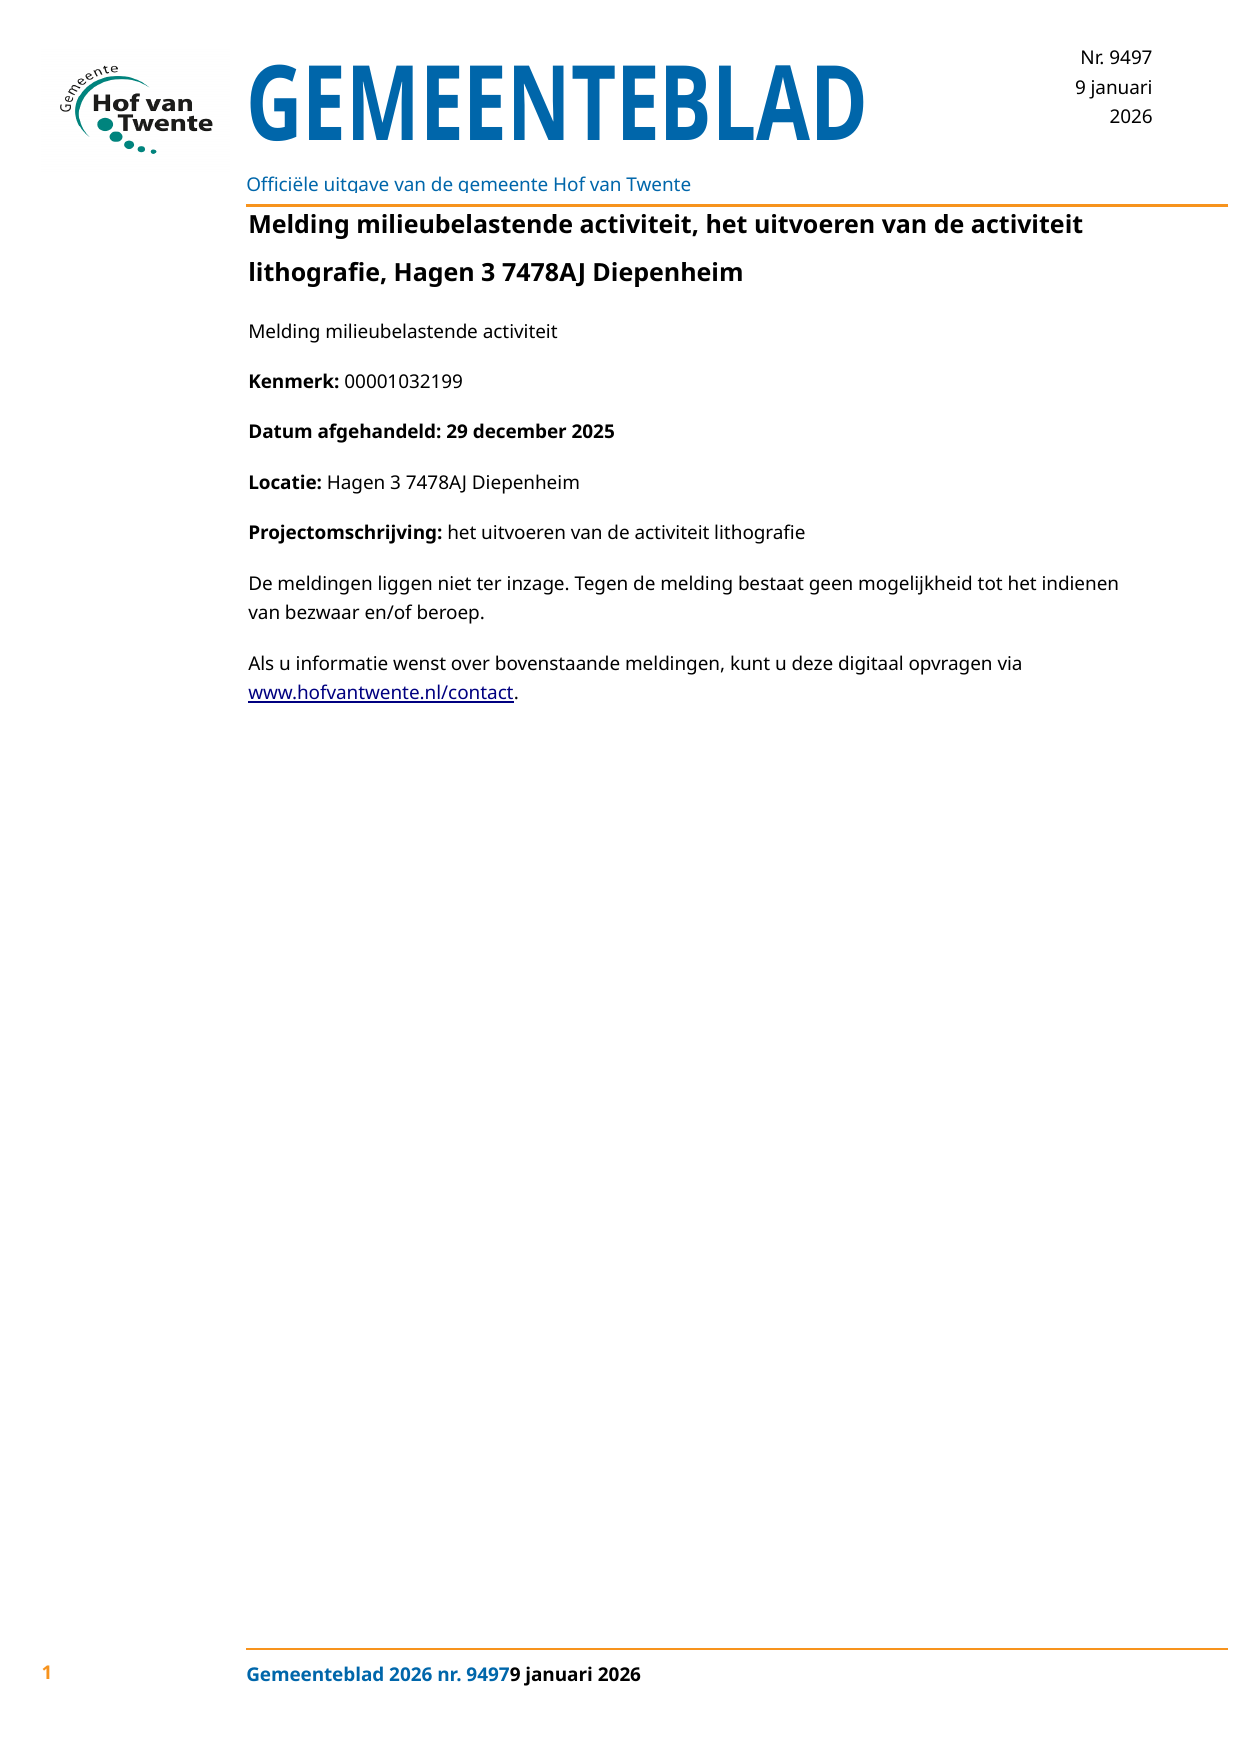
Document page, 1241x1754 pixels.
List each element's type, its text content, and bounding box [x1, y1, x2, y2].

text De meldingen liggen niet ter inzage. Tegen de melding bestaat geen mogelijkheid tot het indienen van bezwaar en/of beroep. [248, 570, 1152, 625]
text Locatie: Hagen 3 7478AJ Diepenheim [248, 469, 1152, 495]
picture [41, 47, 231, 172]
text Als u informatie wenst over bovenstaande meldingen, kunt u deze digitaal opvragen via www.hofvantwente.nl/contact. [248, 650, 1152, 705]
text Kenmerk: 00001032199 [248, 368, 1152, 394]
text Datum afgehandeld: 29 december 2025 [248, 419, 1152, 444]
text Projectomschrijving: het uitvoeren van de activiteit lithografie [248, 519, 1152, 545]
text Melding milieubelastende activiteit, het uitvoeren van de activiteit lithografie, Hagen 3 7478AJ Diepenheim [248, 207, 1152, 288]
text Melding milieubelastende activiteit [248, 318, 1152, 344]
